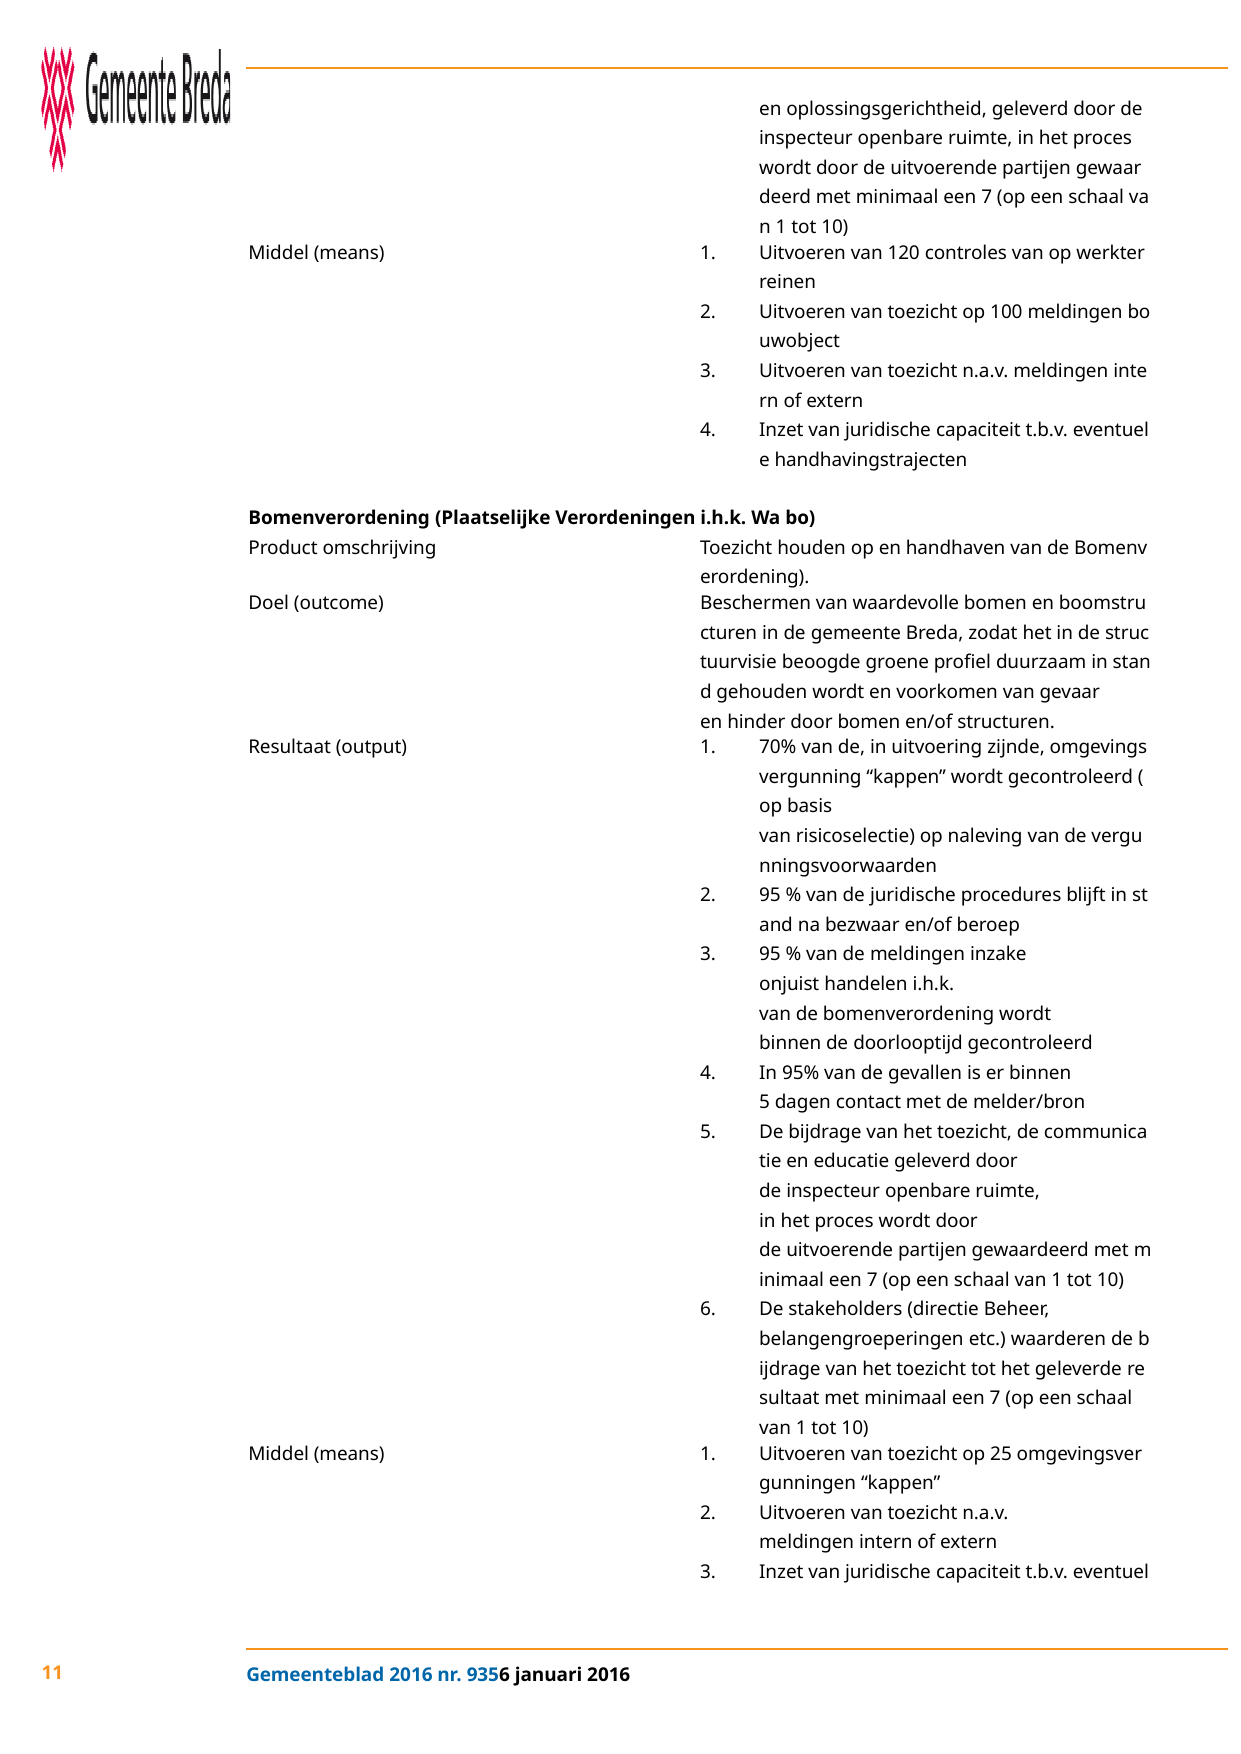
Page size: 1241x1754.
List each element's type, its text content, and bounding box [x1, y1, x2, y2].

table_cell Middel (means) [248, 239, 700, 472]
table_cell Uitvoeren van 120 controles van op werkterreinen Uitvoeren van toezicht op 100 meldingen bouwobject Uitvoeren van toezicht n.a.v. meldingen intern of extern Inzet van juridische capaciteit t.b.v. eventuele handhavingstrajecten [700, 239, 1152, 472]
table_cell Middel (means) [248, 1440, 700, 1584]
table_cell 70% van de, in uitvoering zijnde, omgevingsvergunning “kappen” wordt gecontroleerd (op basis van risicoselectie) op naleving van de vergunningsvoorwaarden 95 % van de juridische procedures blijft in stand na bezwaar en/of beroep 95 % van de meldingen inzake onjuist handelen i.h.k. van de bomenverordening wordt binnen de doorlooptijd gecontroleerd In 95% van de gevallen is er binnen 5 dagen contact met de melder/bron De bijdrage van het toezicht, de communicatie en educatie geleverd door de inspecteur openbare ruimte, in het proces wordt door de uitvoerende partijen gewaardeerd met minimaal een 7 (op een schaal van 1 tot 10) De stakeholders (directie Beheer, belangengroeperingen etc.) waarderen de bijdrage van het toezicht tot het geleverde resultaat met minimaal een 7 (op een schaal van 1 tot 10) [700, 734, 1152, 1440]
table_cell Resultaat (output) [248, 734, 700, 1440]
text Bomenverordening (Plaatselijke Verordeningen i.h.k. Wa bo) [248, 504, 1152, 530]
table_cell Beschermen van waardevolle bomen en boomstructuren in de gemeente Breda, zodat het in de structuurvisie beoogde groene profiel duurzaam in stand gehouden wordt en voorkomen van gevaar en hinder door bomen en/of structuren. [700, 590, 1152, 733]
table_cell en oplossingsgerichtheid, geleverd door de inspecteur openbare ruimte, in het proces wordt door de uitvoerende partijen gewaardeerd met minimaal een 7 (op een schaal van 1 tot 10) [700, 95, 1152, 239]
table_cell Doel (outcome) [248, 590, 700, 733]
table_header Product omschrijving [248, 534, 700, 589]
table_cell Uitvoeren van toezicht op 25 omgevingsvergunningen “kappen” Uitvoeren van toezicht n.a.v. meldingen intern of extern Inzet van juridische capaciteit t.b.v. eventuel [700, 1440, 1152, 1584]
picture [41, 47, 231, 172]
table_cell [248, 95, 700, 239]
table_header Toezicht houden op en handhaven van de Bomenverordening). [700, 534, 1152, 589]
